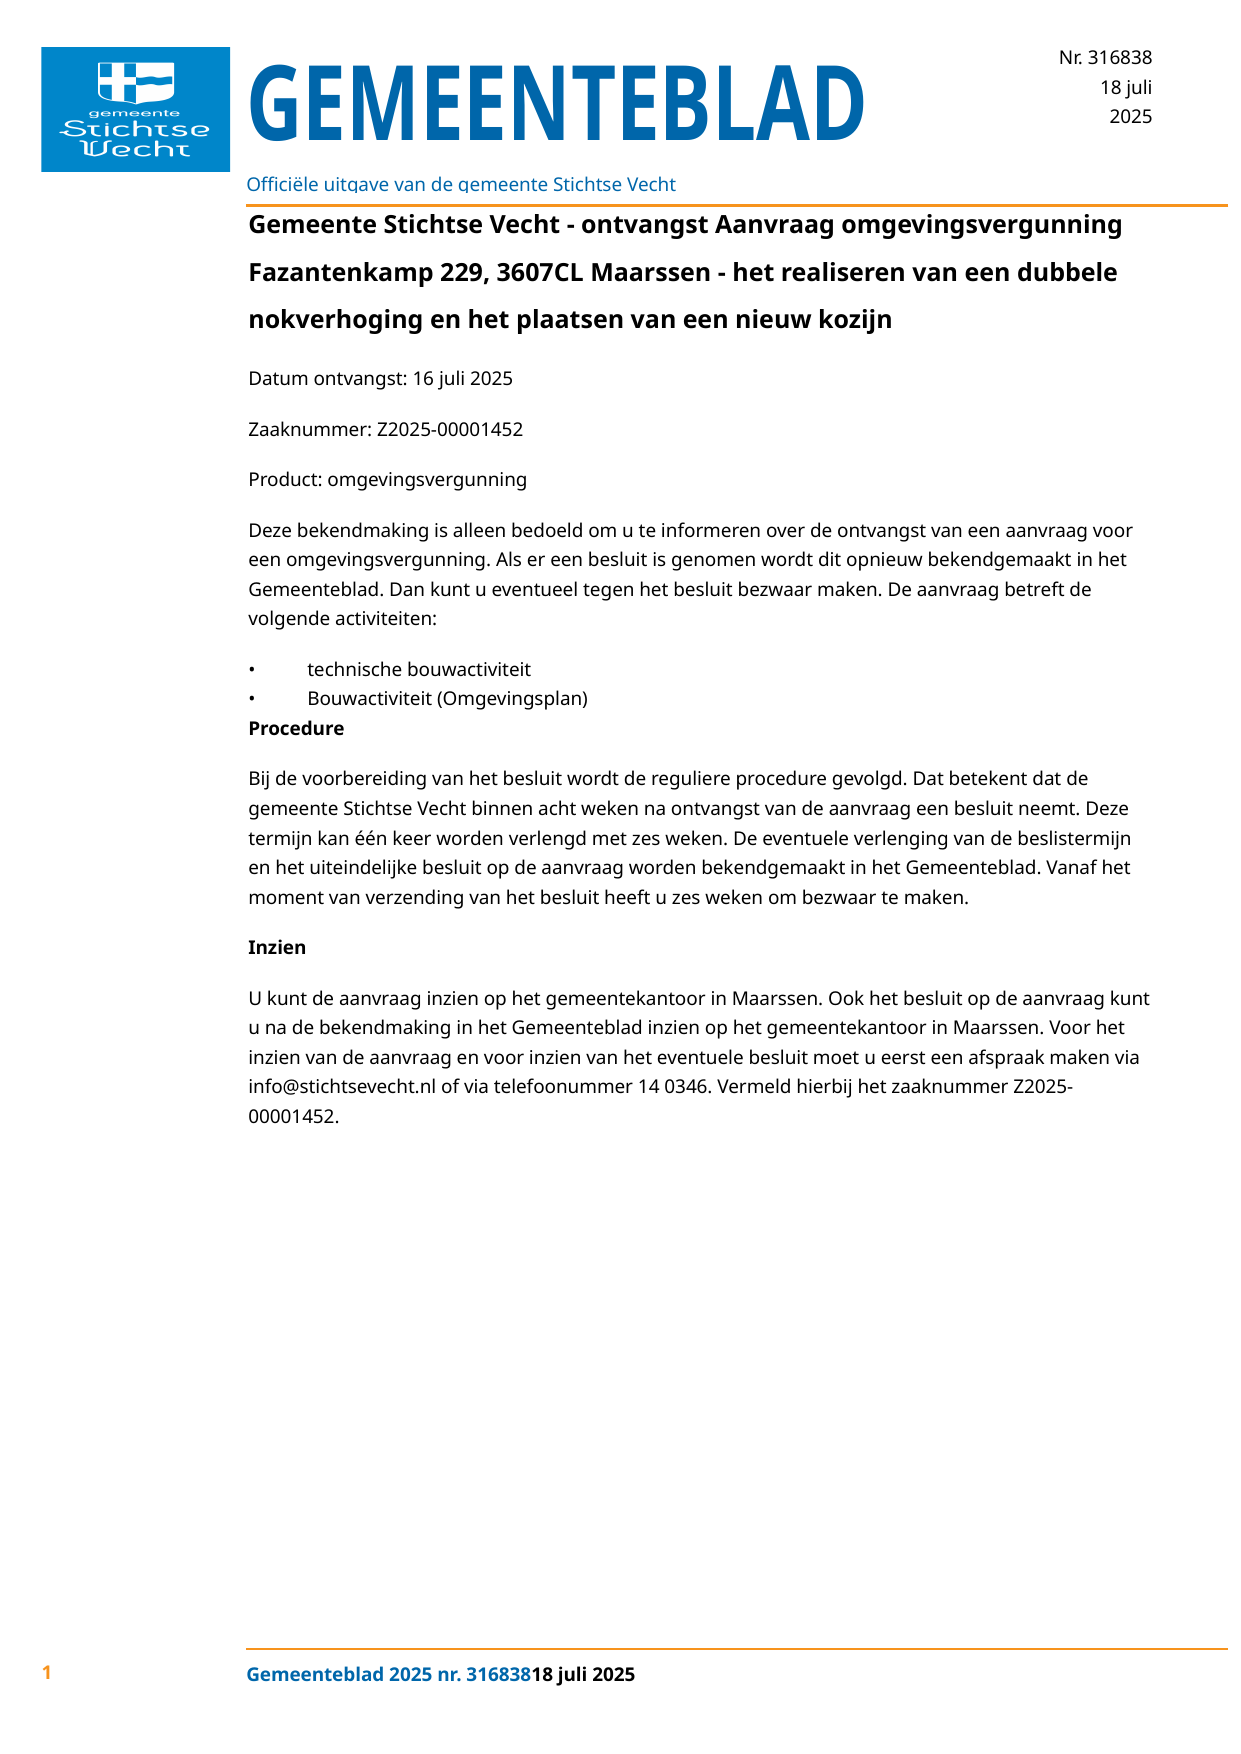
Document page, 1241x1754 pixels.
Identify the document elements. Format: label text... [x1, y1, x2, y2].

list Bouwactiviteit (Omgevingsplan) [248, 686, 1152, 711]
picture [99, 63, 135, 101]
text Inzien [248, 934, 1152, 960]
text Datum ontvangst: 16 juli 2025 [248, 366, 1152, 391]
text U kunt de aanvraag inzien op het gemeentekantoor in Maarssen. Ook het besluit op de aanvraag kunt u na de bekendmaking in het Gemeenteblad inzien op het gemeentekantoor in Maarssen. Voor het inzien van de aanvraag en voor inzien van het eventuele besluit moet u eerst een afspraak maken via info@stichtsevecht.nl of via telefoonummer 14 0346. Vermeld hierbij het zaaknummer Z2025-00001452. [248, 985, 1152, 1129]
text Product: omgevingsvergunning [248, 466, 1152, 492]
text Bij de voorbereiding van het besluit wordt de reguliere procedure gevolgd. Dat betekent dat de gemeente Stichtse Vecht binnen acht weken na ontvangst van de aanvraag een besluit neemt. Deze termijn kan één keer worden verlengd met zes weken. De eventuele verlenging van de beslistermijn en het uiteindelijke besluit op de aanvraag worden bekendgemaakt in het Gemeenteblad. Vanaf het moment van verzending van het besluit heeft u zes weken om bezwaar te maken. [248, 766, 1152, 909]
text Procedure [248, 715, 1152, 741]
text Gemeente Stichtse Vecht - ontvangst Aanvraag omgevingsvergunning Fazantenkamp 229, 3607CL Maarssen - het realiseren van een dubbele nokverhoging en het plaatsen van een nieuw kozijn [248, 207, 1152, 336]
picture [137, 63, 174, 103]
text Deze bekendmaking is alleen bedoeld om u te informeren over de ontvangst van een aanvraag voor een omgevingsvergunning. Als er een besluit is genomen wordt dit opnieuw bekendgemaakt in het Gemeenteblad. Dan kunt u eventueel tegen het besluit bezwaar maken. De aanvraag betreft de volgende activiteiten: [248, 517, 1152, 631]
list technische bouwactiviteit [248, 656, 1152, 682]
text Zaaknummer: Z2025-00001452 [248, 416, 1152, 442]
